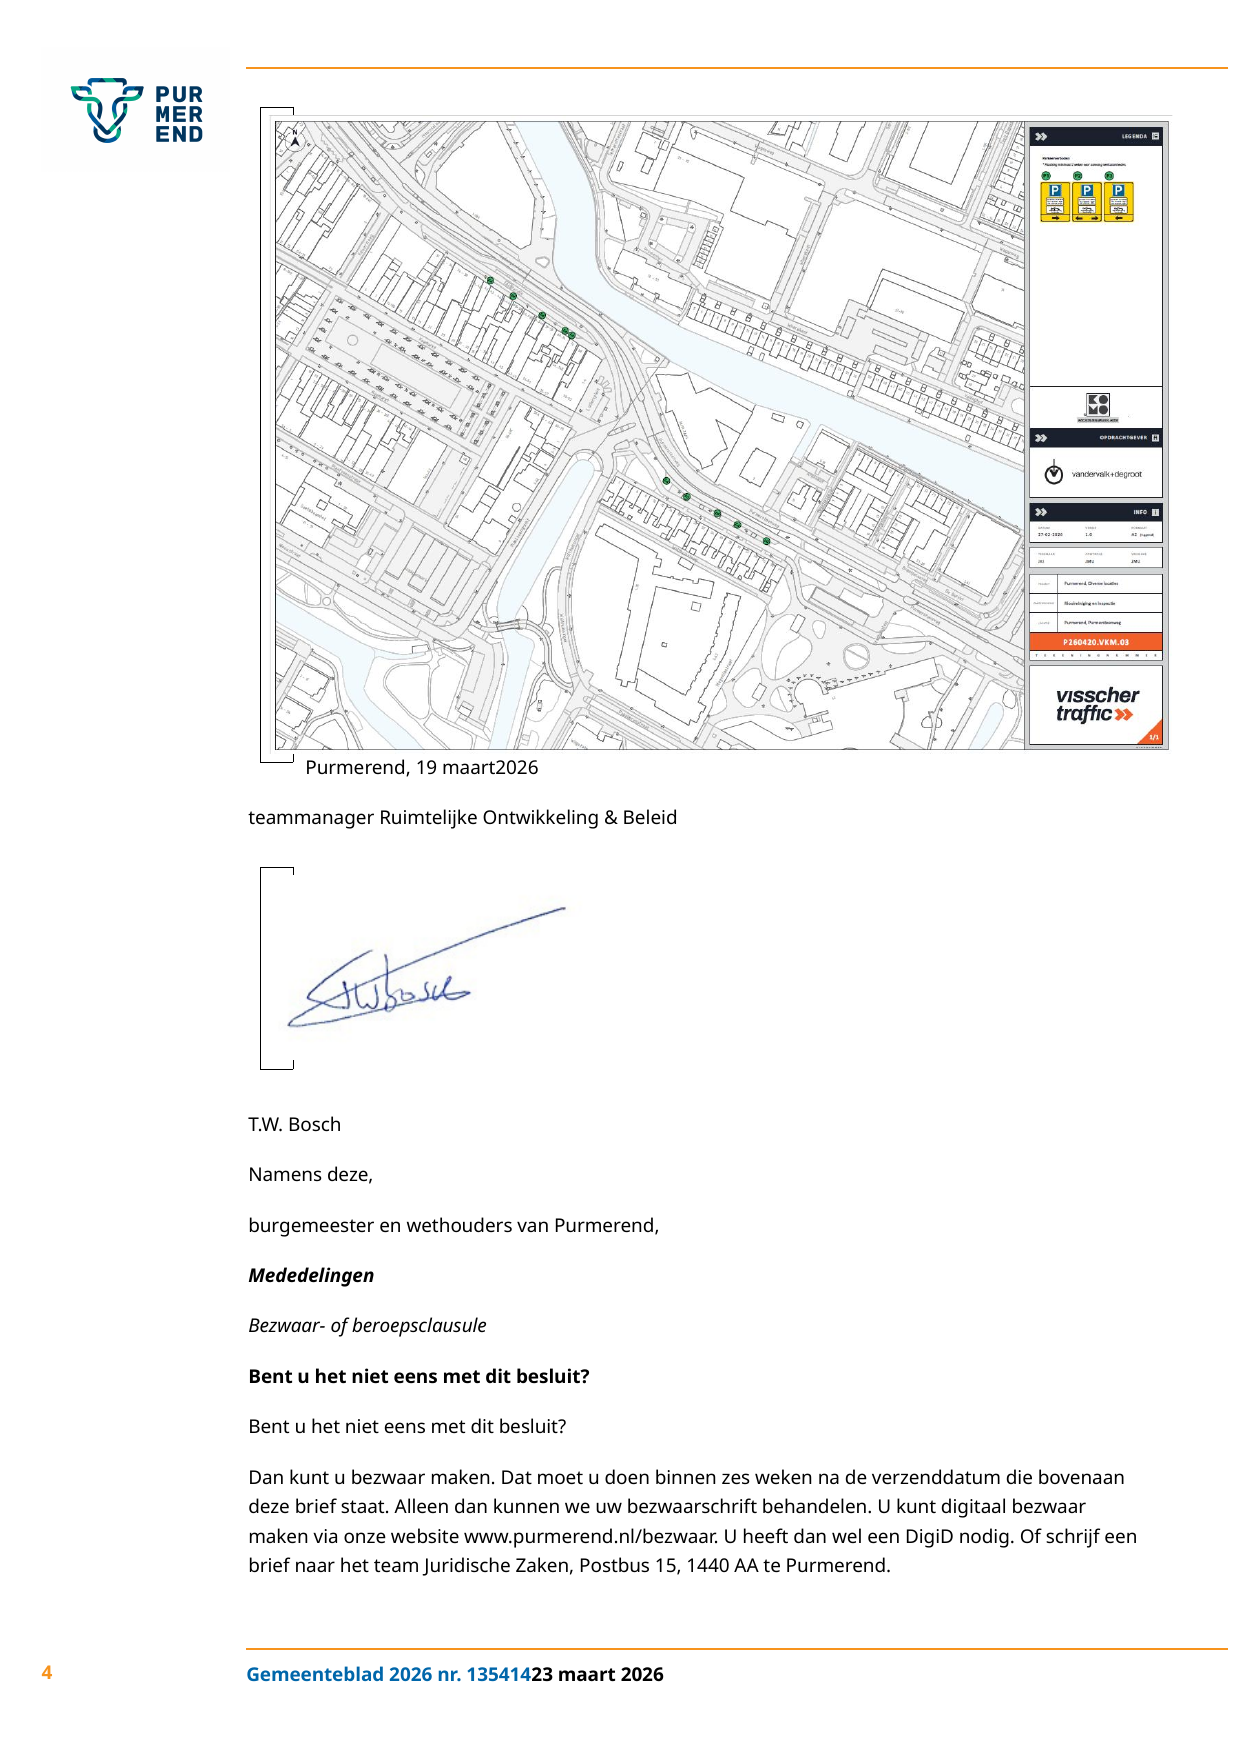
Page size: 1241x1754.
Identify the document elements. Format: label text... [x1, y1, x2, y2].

text Bent u het niet eens met dit besluit? [248, 1413, 1152, 1439]
picture [268, 875, 600, 1060]
text Mededelingen [248, 1262, 1152, 1288]
picture [268, 115, 1173, 754]
text burgemeester en wethouders van Purmerend, [248, 1212, 1152, 1238]
text teammanager Ruimtelijke Ontwikkeling & Beleid [248, 804, 1152, 830]
text Purmerend, 19 maart2026 [248, 95, 1152, 780]
text Dan kunt u bezwaar maken. Dat moet u doen binnen zes weken na de verzenddatum die bovenaan deze brief staat. Alleen dan kunnen we uw bezwaarschrift behandelen. U kunt digitaal bezwaar maken via onze website www.purmerend.nl/bezwaar. U heeft dan wel een DigiD nodig. Of schrijf een brief naar het team Juridische Zaken, Postbus 15, 1440 AA te Purmerend. [248, 1464, 1152, 1578]
text Namens deze, [248, 1161, 1152, 1187]
text Bezwaar- of beroepsclausule [248, 1313, 1152, 1338]
text Bent u het niet eens met dit besluit? [248, 1363, 1152, 1389]
picture [41, 47, 231, 172]
text T.W. Bosch [248, 1111, 1152, 1137]
